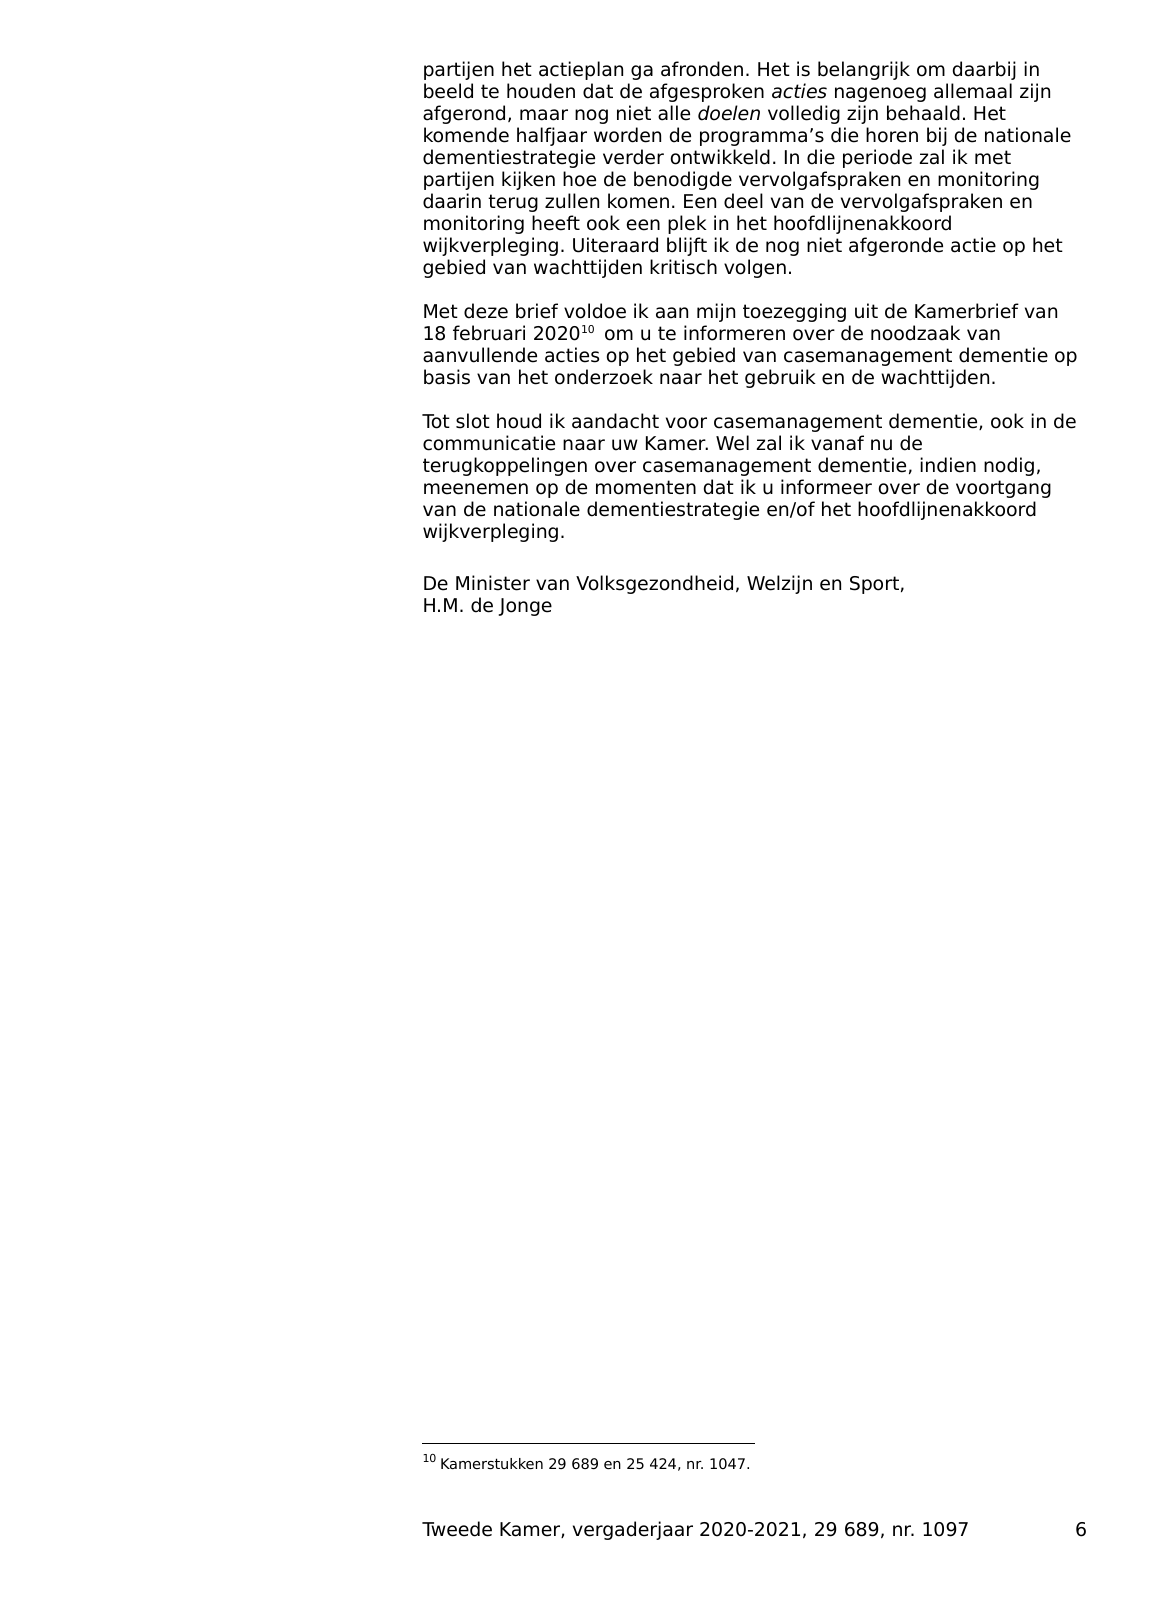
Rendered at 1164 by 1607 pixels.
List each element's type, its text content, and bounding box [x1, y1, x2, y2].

text Met deze brief voldoe ik aan mijn toezegging uit de Kamerbrief van 18 februari 2020 om u te informeren over de noodzaak van aanvullende acties op het gebied van casemanagement dementie op basis van het onderzoek naar het gebruik en de wachttijden. [422, 301, 1087, 389]
text De Minister van Volksgezondheid, Welzijn en Sport, H.M. de Jonge [422, 573, 1087, 617]
text Tot slot houd ik aandacht voor casemanagement dementie, ook in de communicatie naar uw Kamer. Wel zal ik vanaf nu de terugkoppelingen over casemanagement dementie, indien nodig, meenemen op de momenten dat ik u informeer over de voortgang van de nationale dementiestrategie en/of het hoofdlijnenakkoord wijkverpleging. [422, 411, 1087, 543]
text Kamerstukken 29 689 en 25 424, nr. 1047. [422, 1452, 1087, 1474]
text partijen het actieplan ga afronden. Het is belangrijk om daarbij in beeld te houden dat de afgesproken acties nagenoeg allemaal zijn afgerond, maar nog niet alle doelen volledig zijn behaald. Het komende halfjaar worden de programma’s die horen bij de nationale dementiestrategie verder ontwikkeld. In die periode zal ik met partijen kijken hoe de benodigde vervolgafspraken en monitoring daarin terug zullen komen. Een deel van de vervolgafspraken en monitoring heeft ook een plek in het hoofdlijnenakkoord wijkverpleging. Uiteraard blijft ik de nog niet afgeronde actie op het gebied van wachttijden kritisch volgen. [422, 59, 1087, 279]
